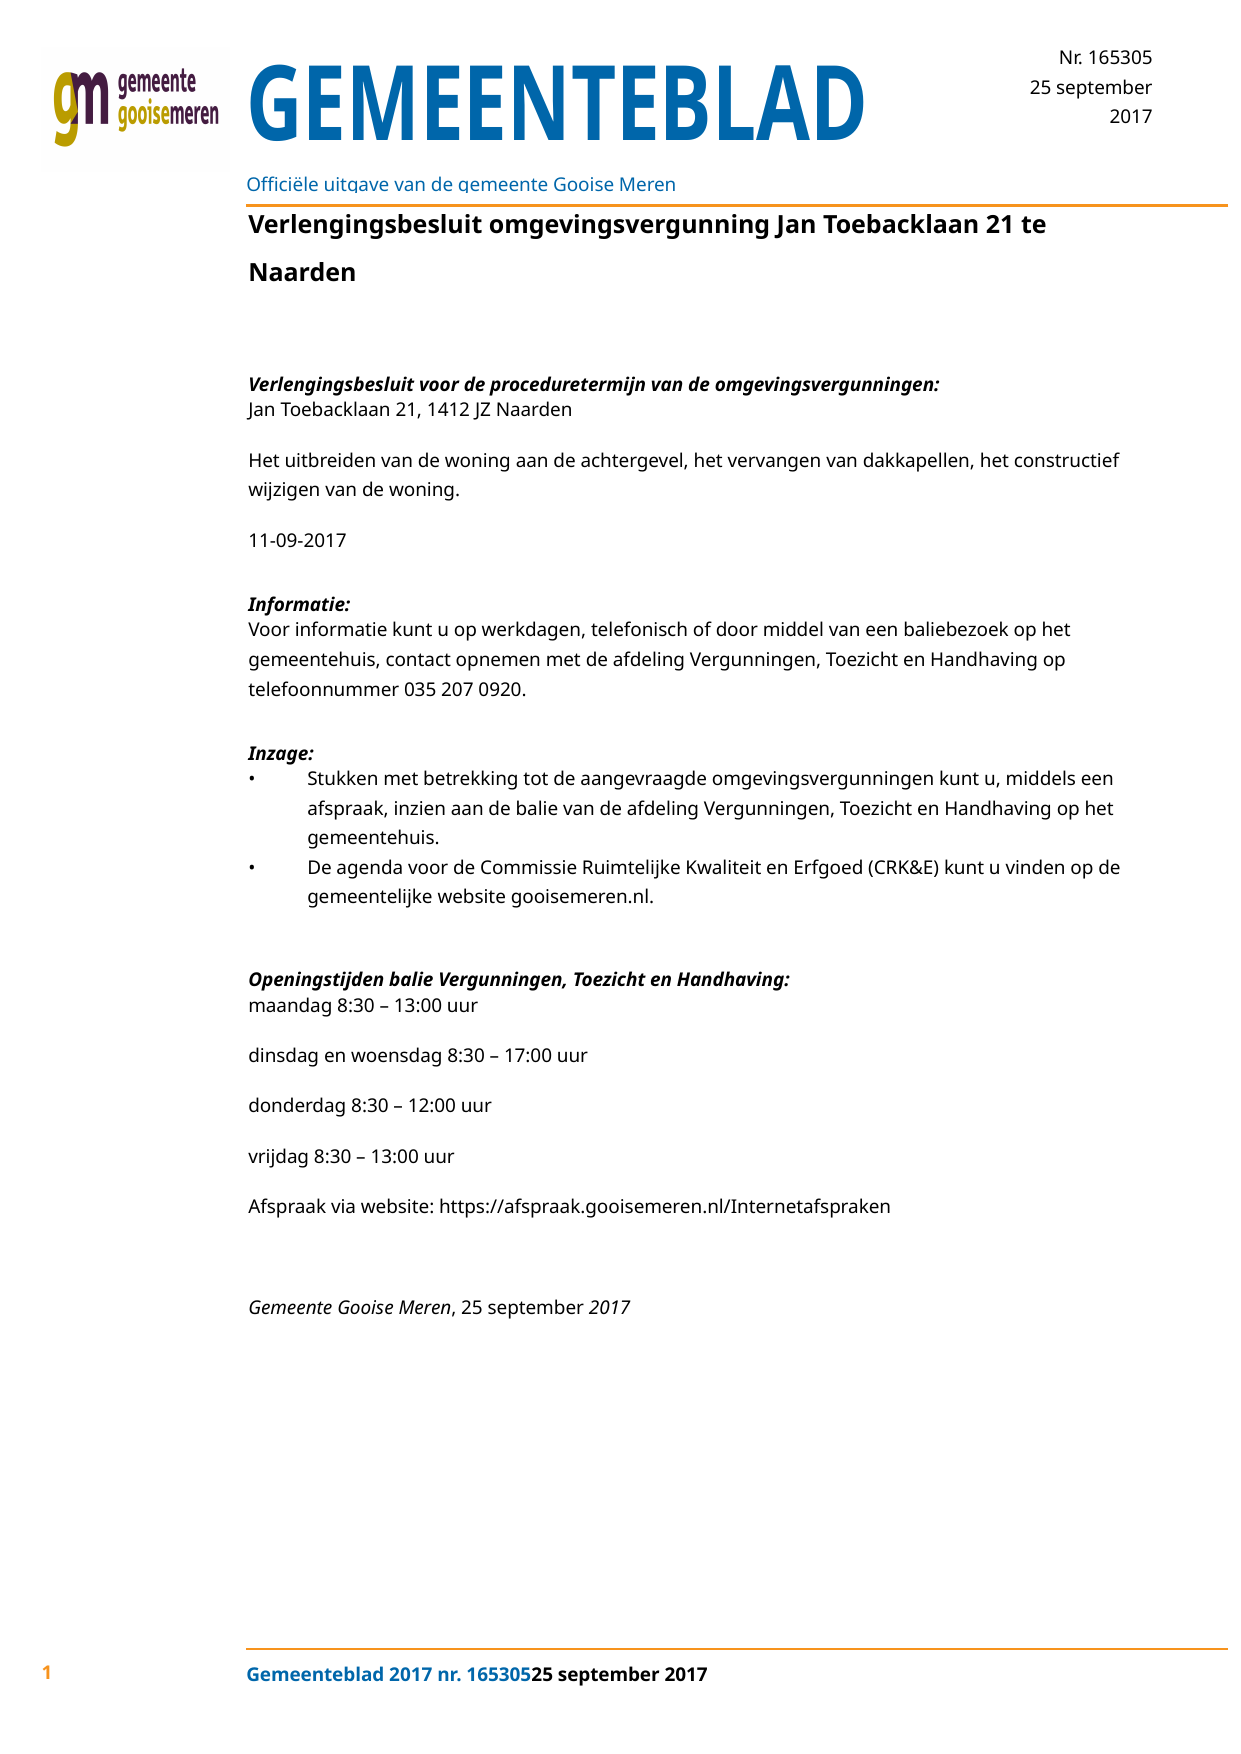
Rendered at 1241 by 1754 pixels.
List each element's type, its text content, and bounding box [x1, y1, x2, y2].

text vrijdag 8:30 – 13:00 uur [248, 1143, 1152, 1169]
text maandag 8:30 – 13:00 uur [248, 992, 1152, 1018]
list De agenda voor de Commissie Ruimtelijke Kwaliteit en Erfgoed (CRK&E) kunt u vinden op de gemeentelijke website gooisemeren.nl. [248, 854, 1152, 909]
text Informatie: [248, 591, 1152, 617]
text 11-09-2017 [248, 527, 1152, 553]
text Afspraak via website: https://afspraak.gooisemeren.nl/Internetafspraken [248, 1193, 1152, 1219]
list Stukken met betrekking tot de aangevraagde omgevingsvergunningen kunt u, middels een afspraak, inzien aan de balie van de afdeling Vergunningen, Toezicht en Handhaving op het gemeentehuis. [248, 765, 1152, 850]
text Inzage: [248, 740, 1152, 765]
text Gemeente Gooise Meren, 25 september 2017 [248, 1294, 1152, 1320]
text Verlengingsbesluit omgevingsvergunning Jan Toebacklaan 21 te Naarden [248, 207, 1152, 288]
text donderdag 8:30 – 12:00 uur [248, 1093, 1152, 1118]
picture [41, 47, 231, 172]
text dinsdag en woensdag 8:30 – 17:00 uur [248, 1042, 1152, 1068]
text Het uitbreiden van de woning aan de achtergevel, het vervangen van dakkapellen, het constructief wijzigen van de woning. [248, 447, 1152, 502]
text Voor informatie kunt u op werkdagen, telefonisch of door middel van een baliebezoek op het gemeentehuis, contact opnemen met de afdeling Vergunningen, Toezicht en Handhaving op telefoonnummer 035 207 0920. [248, 617, 1152, 701]
text Jan Toebacklaan 21, 1412 JZ Naarden [248, 396, 1152, 422]
text Openingstijden balie Vergunningen, Toezicht en Handhaving: [248, 966, 1152, 992]
text Verlengingsbesluit voor de proceduretermijn van de omgevingsvergunningen: [248, 371, 1152, 396]
